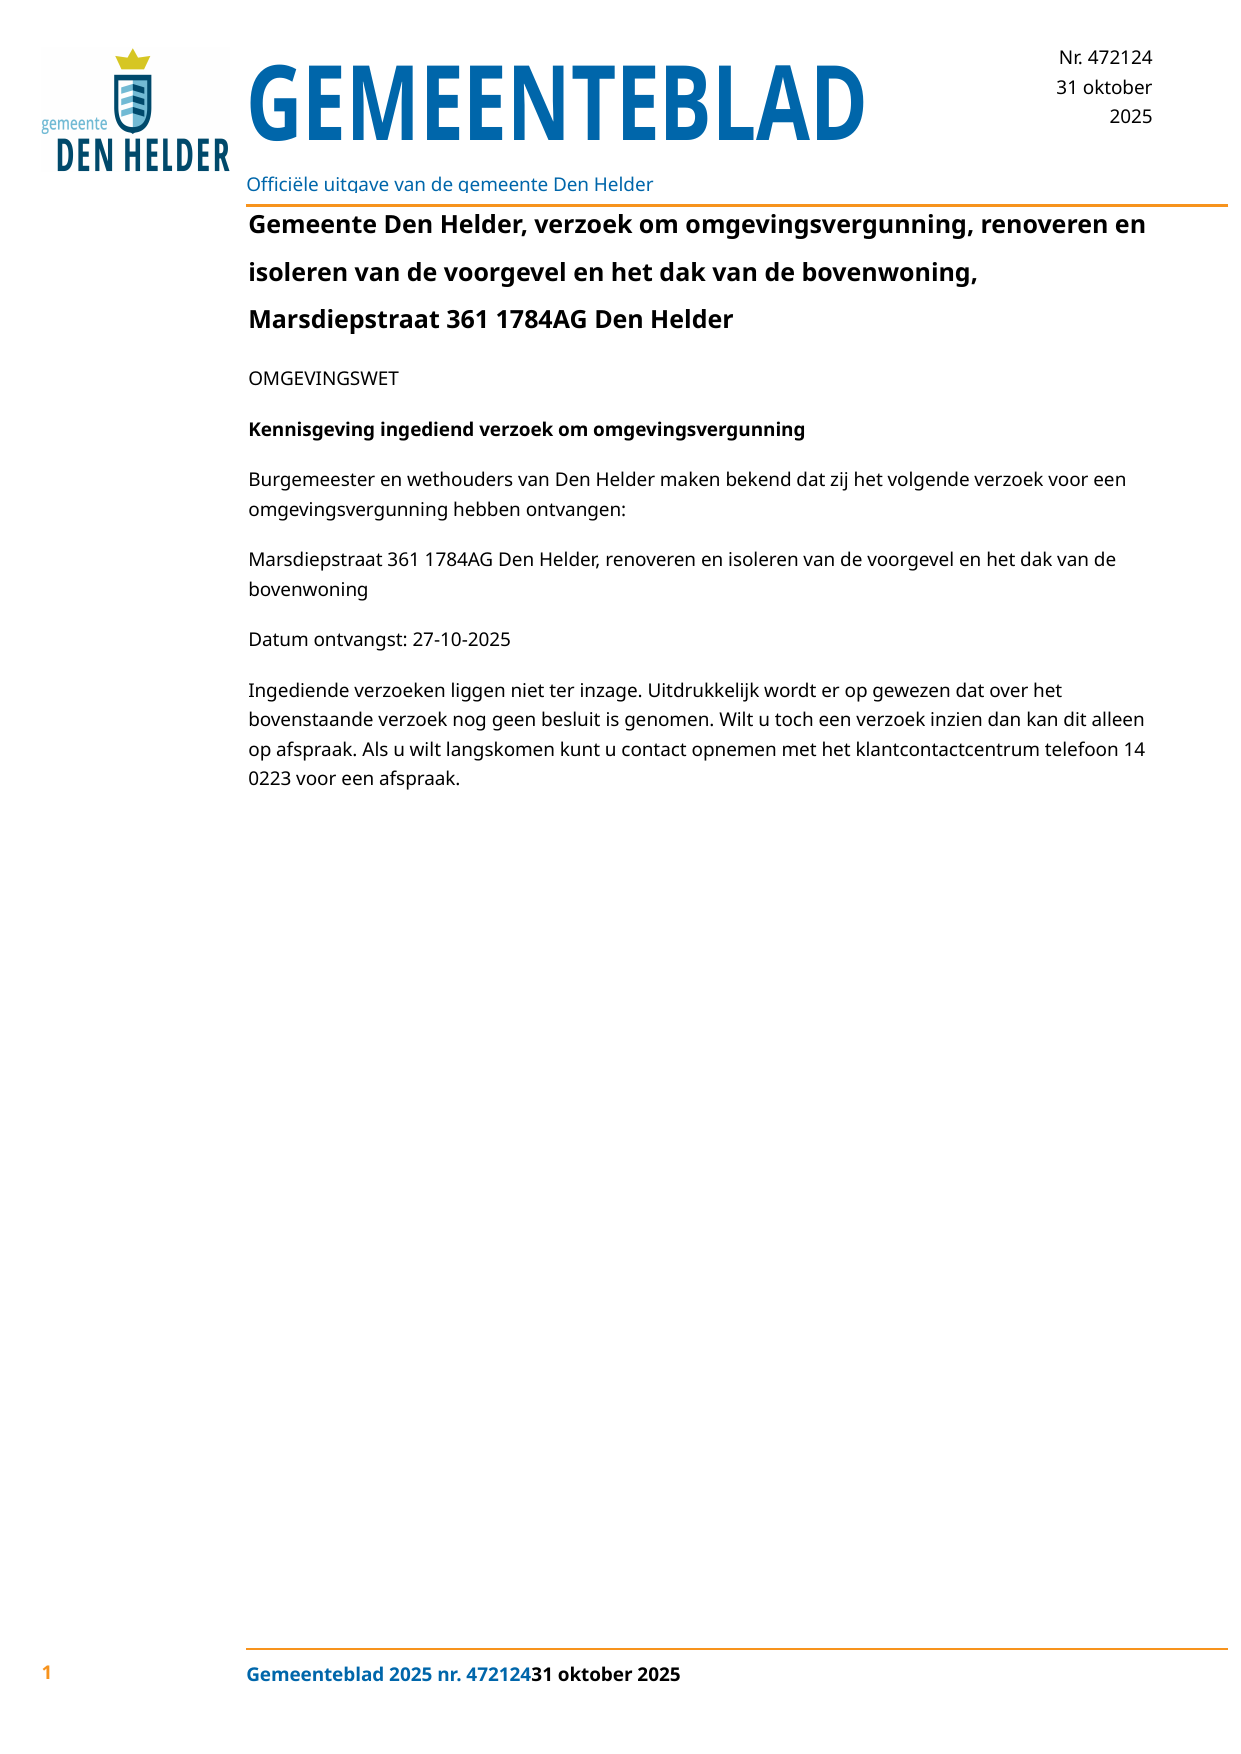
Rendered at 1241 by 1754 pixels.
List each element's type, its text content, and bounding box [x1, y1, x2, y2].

picture [182, 144, 187, 165]
picture [63, 144, 68, 165]
text Datum ontvangst: 27-10-2025 [248, 626, 1152, 652]
picture [220, 160, 224, 172]
picture [41, 47, 231, 172]
text Burgemeester en wethouders van Den Helder maken bekend dat zij het volgende verzoek voor een omgevingsvergunning hebben ontvangen: [248, 466, 1152, 522]
text Kennisgeving ingediend verzoek om omgevingsvergunning [248, 416, 1152, 442]
text OMGEVINGSWET [248, 366, 1152, 391]
picture [130, 157, 135, 172]
text Gemeente Den Helder, verzoek om omgevingsvergunning, renoveren en isoleren van de voorgevel en het dak van de bovenwoning, Marsdiepstraat 361 1784AG Den Helder [248, 207, 1152, 336]
text Ingediende verzoeken liggen niet ter inzage. Uitdrukkelijk wordt er op gewezen dat over het bovenstaande verzoek nog geen besluit is genomen. Wilt u toch een verzoek inzien dan kan dit alleen op afspraak. Als u wilt langskomen kunt u contact opnemen met het klantcontactcentrum telefoon 14 0223 voor een afspraak. [248, 677, 1152, 791]
text Marsdiepstraat 361 1784AG Den Helder, renoveren en isoleren van de voorgevel en het dak van de bovenwoning [248, 546, 1152, 602]
picture [100, 154, 106, 172]
